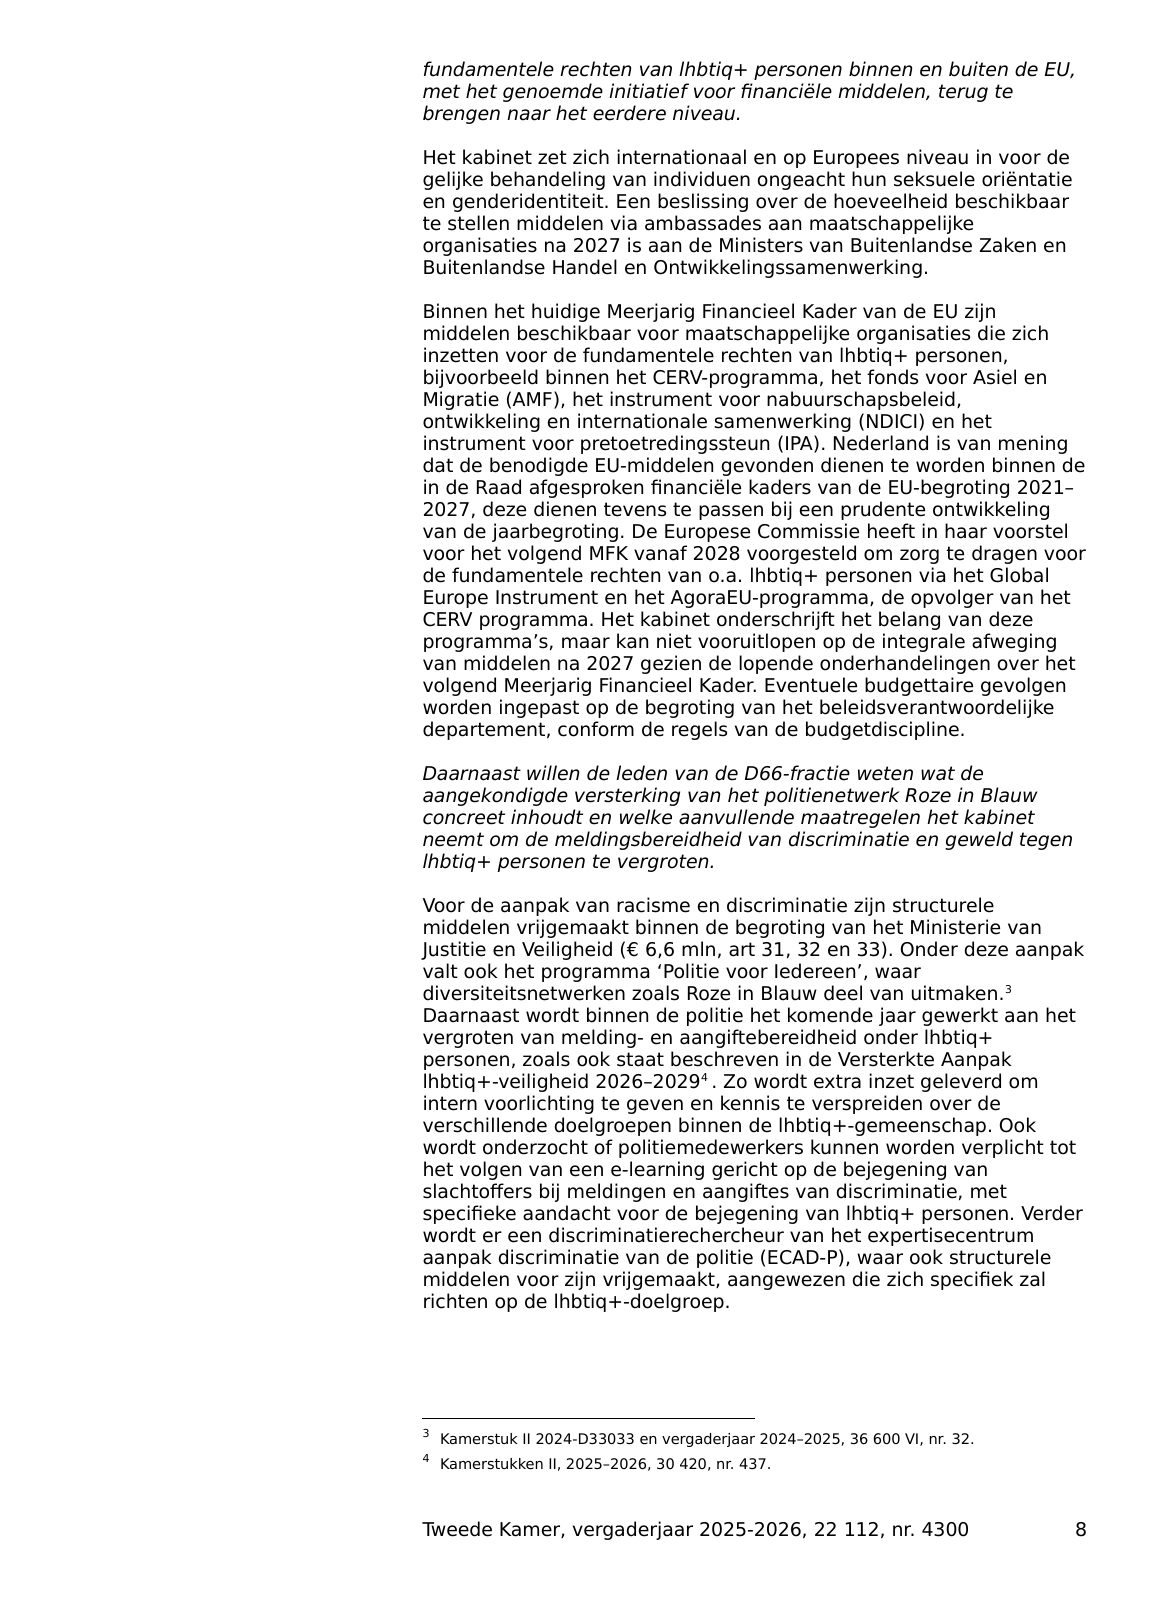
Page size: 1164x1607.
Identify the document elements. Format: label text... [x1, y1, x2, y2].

text fundamentele rechten van lhbtiq+ personen binnen en buiten de EU, met het genoemde initiatief voor financiële middelen, terug te brengen naar het eerdere niveau. [422, 59, 1087, 125]
text Daarnaast willen de leden van de D66-fractie weten wat de aangekondigde versterking van het politienetwerk Roze in Blauw concreet inhoudt en welke aanvullende maatregelen het kabinet neemt om de meldingsbereidheid van discriminatie en geweld tegen lhbtiq+ personen te vergroten. [422, 763, 1087, 873]
text Binnen het huidige Meerjarig Financieel Kader van de EU zijn middelen beschikbaar voor maatschappelijke organisaties die zich inzetten voor de fundamentele rechten van lhbtiq+ personen, bijvoorbeeld binnen het CERV-programma, het fonds voor Asiel en Migratie (AMF), het instrument voor nabuurschapsbeleid, ontwikkeling en internationale samenwerking (NDICI) en het instrument voor pretoetredingssteun (IPA). Nederland is van mening dat de benodigde EU-middelen gevonden dienen te worden binnen de in de Raad afgesproken financiële kaders van de EU-begroting 2021–2027, deze dienen tevens te passen bij een prudente ontwikkeling van de jaarbegroting. De Europese Commissie heeft in haar voorstel voor het volgend MFK vanaf 2028 voorgesteld om zorg te dragen voor de fundamentele rechten van o.a. lhbtiq+ personen via het Global Europe Instrument en het AgoraEU-programma, de opvolger van het CERV programma. Het kabinet onderschrijft het belang van deze programma’s, maar kan niet vooruitlopen op de integrale afweging van middelen na 2027 gezien de lopende onderhandelingen over het volgend Meerjarig Financieel Kader. Eventuele budgettaire gevolgen worden ingepast op de begroting van het beleidsverantwoordelijke departement, conform de regels van de budgetdiscipline. [422, 301, 1087, 741]
text Kamerstukken II, 2025–2026, 30 420, nr. 437. [422, 1452, 1087, 1474]
text Kamerstuk II 2024-D33033 en vergaderjaar 2024–2025, 36 600 VI, nr. 32. [422, 1427, 1087, 1449]
text Het kabinet zet zich internationaal en op Europees niveau in voor de gelijke behandeling van individuen ongeacht hun seksuele oriëntatie en genderidentiteit. Een beslissing over de hoeveelheid beschikbaar te stellen middelen via ambassades aan maatschappelijke organisaties na 2027 is aan de Ministers van Buitenlandse Zaken en Buitenlandse Handel en Ontwikkelingssamenwerking. [422, 147, 1087, 279]
text Voor de aanpak van racisme en discriminatie zijn structurele middelen vrijgemaakt binnen de begroting van het Ministerie van Justitie en Veiligheid (€ 6,6 mln, art 31, 32 en 33). Onder deze aanpak valt ook het programma ‘Politie voor Iedereen’, waar diversiteitsnetwerken zoals Roze in Blauw deel van uitmaken. Daarnaast wordt binnen de politie het komende jaar gewerkt aan het vergroten van melding- en aangiftebereidheid onder lhbtiq+ personen, zoals ook staat beschreven in de Versterkte Aanpak lhbtiq+-veiligheid 2026–2029. Zo wordt extra inzet geleverd om intern voorlichting te geven en kennis te verspreiden over de verschillende doelgroepen binnen de lhbtiq+-gemeenschap. Ook wordt onderzocht of politiemedewerkers kunnen worden verplicht tot het volgen van een e-learning gericht op de bejegening van slachtoffers bij meldingen en aangiftes van discriminatie, met specifieke aandacht voor de bejegening van lhbtiq+ personen. Verder wordt er een discriminatierechercheur van het expertisecentrum aanpak discriminatie van de politie (ECAD-P), waar ook structurele middelen voor zijn vrijgemaakt, aangewezen die zich specifiek zal richten op de lhbtiq+-doelgroep. [422, 895, 1087, 1313]
